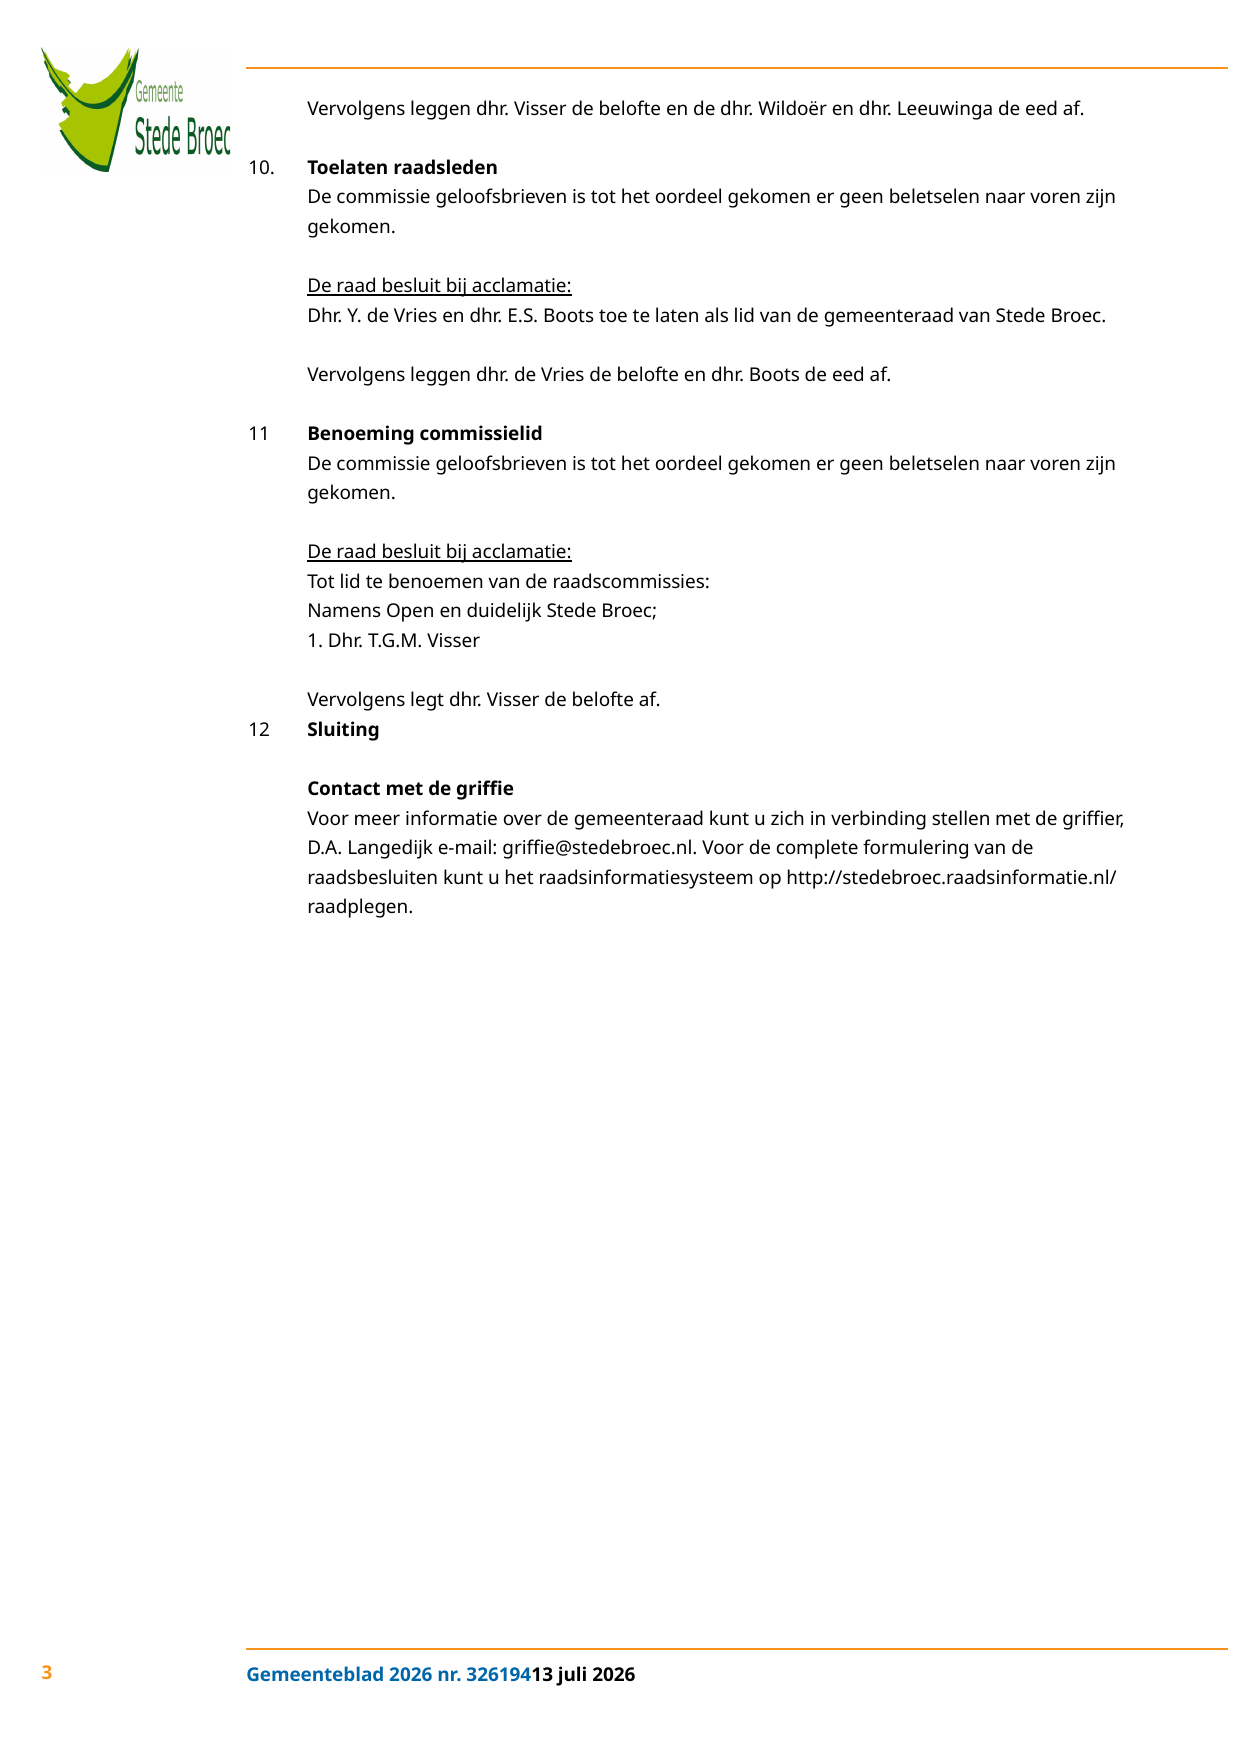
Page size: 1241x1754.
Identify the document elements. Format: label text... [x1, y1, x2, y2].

list Contact met de griffie [248, 775, 1152, 801]
list De commissie geloofsbrieven is tot het oordeel gekomen er geen beletselen naar voren zijn gekomen. [248, 183, 1152, 239]
list Vervolgens legt dhr. Visser de belofte af. [248, 686, 1152, 712]
list Namens Open en duidelijk Stede Broec; [248, 598, 1152, 623]
list Vervolgens leggen dhr. Visser de belofte en de dhr. Wildoër en dhr. Leeuwinga de eed af. [248, 95, 1152, 121]
list 1. Dhr. T.G.M. Visser [248, 627, 1152, 653]
list Sluiting [248, 716, 1152, 742]
list Voor meer informatie over de gemeenteraad kunt u zich in verbinding stellen met de griffier, D.A. Langedijk e-mail: griffie@stedebroec.nl. Voor de complete formulering van de raadsbesluiten kunt u het raadsinformatiesysteem op http://stedebroec.raadsinformatie.nl/ raadplegen. [248, 805, 1152, 919]
list De raad besluit bij acclamatie: [248, 272, 1152, 298]
list Vervolgens leggen dhr. de Vries de belofte en dhr. Boots de eed af. [248, 361, 1152, 387]
list Benoeming commissielid [248, 420, 1152, 446]
list Toelaten raadsleden [248, 154, 1152, 180]
list De raad besluit bij acclamatie: [248, 538, 1152, 564]
list Dhr. Y. de Vries en dhr. E.S. Boots toe te laten als lid van de gemeenteraad van Stede Broec. [248, 302, 1152, 328]
picture [41, 47, 231, 172]
list De commissie geloofsbrieven is tot het oordeel gekomen er geen beletselen naar voren zijn gekomen. [248, 450, 1152, 505]
list Tot lid te benoemen van de raadscommissies: [248, 568, 1152, 594]
